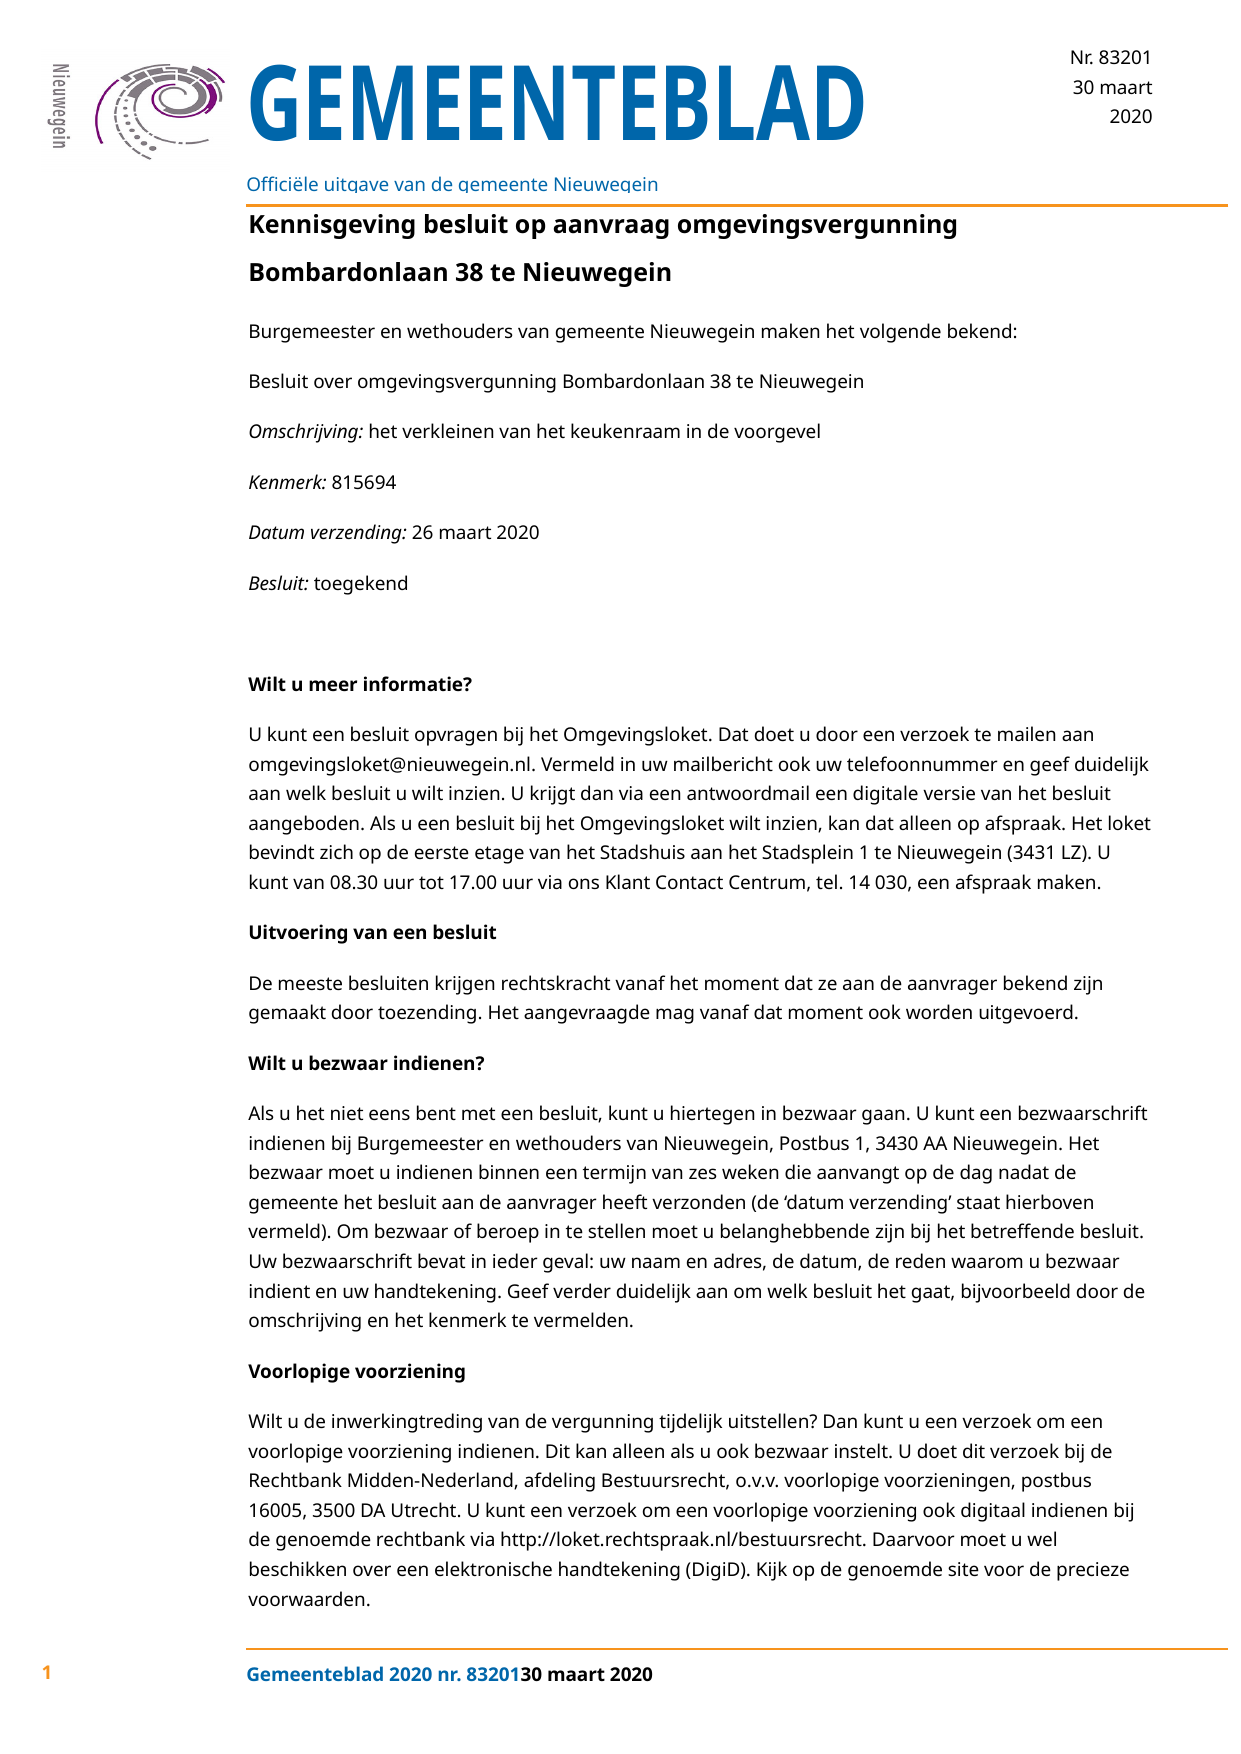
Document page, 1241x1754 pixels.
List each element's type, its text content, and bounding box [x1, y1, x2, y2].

text Wilt u de inwerkingtreding van de vergunning tijdelijk uitstellen? Dan kunt u een verzoek om een voorlopige voorziening indienen. Dit kan alleen als u ook bezwaar instelt. U doet dit verzoek bij de Rechtbank Midden-Nederland, afdeling Bestuursrecht, o.v.v. voorlopige voorzieningen, postbus 16005, 3500 DA Utrecht. U kunt een verzoek om een voorlopige voorziening ook digitaal indienen bij de genoemde rechtbank via http://loket.rechtspraak.nl/bestuursrecht. Daarvoor moet u wel beschikken over een elektronische handtekening (DigiD). Kijk op de genoemde site voor de precieze voorwaarden. [248, 1408, 1152, 1612]
text Besluit: toegekend [248, 570, 1152, 596]
text Kenmerk: 815694 [248, 469, 1152, 495]
text Omschrijving: het verkleinen van het keukenraam in de voorgevel [248, 419, 1152, 444]
text Besluit over omgevingsvergunning Bombardonlaan 38 te Nieuwegein [248, 368, 1152, 394]
text Kennisgeving besluit op aanvraag omgevingsvergunning Bombardonlaan 38 te Nieuwegein [248, 207, 1152, 288]
text Wilt u bezwaar indienen? [248, 1050, 1152, 1076]
text U kunt een besluit opvragen bij het Omgevingsloket. Dat doet u door een verzoek te mailen aan omgevingsloket@nieuwegein.nl. Vermeld in uw mailbericht ook uw telefoonnummer en geef duidelijk aan welk besluit u wilt inzien. U krijgt dan via een antwoordmail een digitale versie van het besluit aangeboden. Als u een besluit bij het Omgevingsloket wilt inzien, kan dat alleen op afspraak. Het loket bevindt zich op de eerste etage van het Stadshuis aan het Stadsplein 1 te Nieuwegein (3431 LZ). U kunt van 08.30 uur tot 17.00 uur via ons Klant Contact Centrum, tel. 14 030, een afspraak maken. [248, 721, 1152, 895]
text Als u het niet eens bent met een besluit, kunt u hiertegen in bezwaar gaan. U kunt een bezwaarschrift indienen bij Burgemeester en wethouders van Nieuwegein, Postbus 1, 3430 AA Nieuwegein. Het bezwaar moet u indienen binnen een termijn van zes weken die aanvangt op de dag nadat de gemeente het besluit aan de aanvrager heeft verzonden (de ‘datum verzending’ staat hierboven vermeld). Om bezwaar of beroep in te stellen moet u belanghebbende zijn bij het betreffende besluit. Uw bezwaarschrift bevat in ieder geval: uw naam en adres, de datum, de reden waarom u bezwaar indient en uw handtekening. Geef verder duidelijk aan om welk besluit het gaat, bijvoorbeeld door de omschrijving en het kenmerk te vermelden. [248, 1100, 1152, 1333]
text Datum verzending: 26 maart 2020 [248, 519, 1152, 545]
text Voorlopige voorziening [248, 1358, 1152, 1384]
text De meeste besluiten krijgen rechtskracht vanaf het moment dat ze aan de aanvrager bekend zijn gemaakt door toezending. Het aangevraagde mag vanaf dat moment ook worden uitgevoerd. [248, 970, 1152, 1025]
text Uitvoering van een besluit [248, 919, 1152, 945]
picture [41, 47, 231, 172]
text Burgemeester en wethouders van gemeente Nieuwegein maken het volgende bekend: [248, 318, 1152, 344]
text Wilt u meer informatie? [248, 671, 1152, 697]
